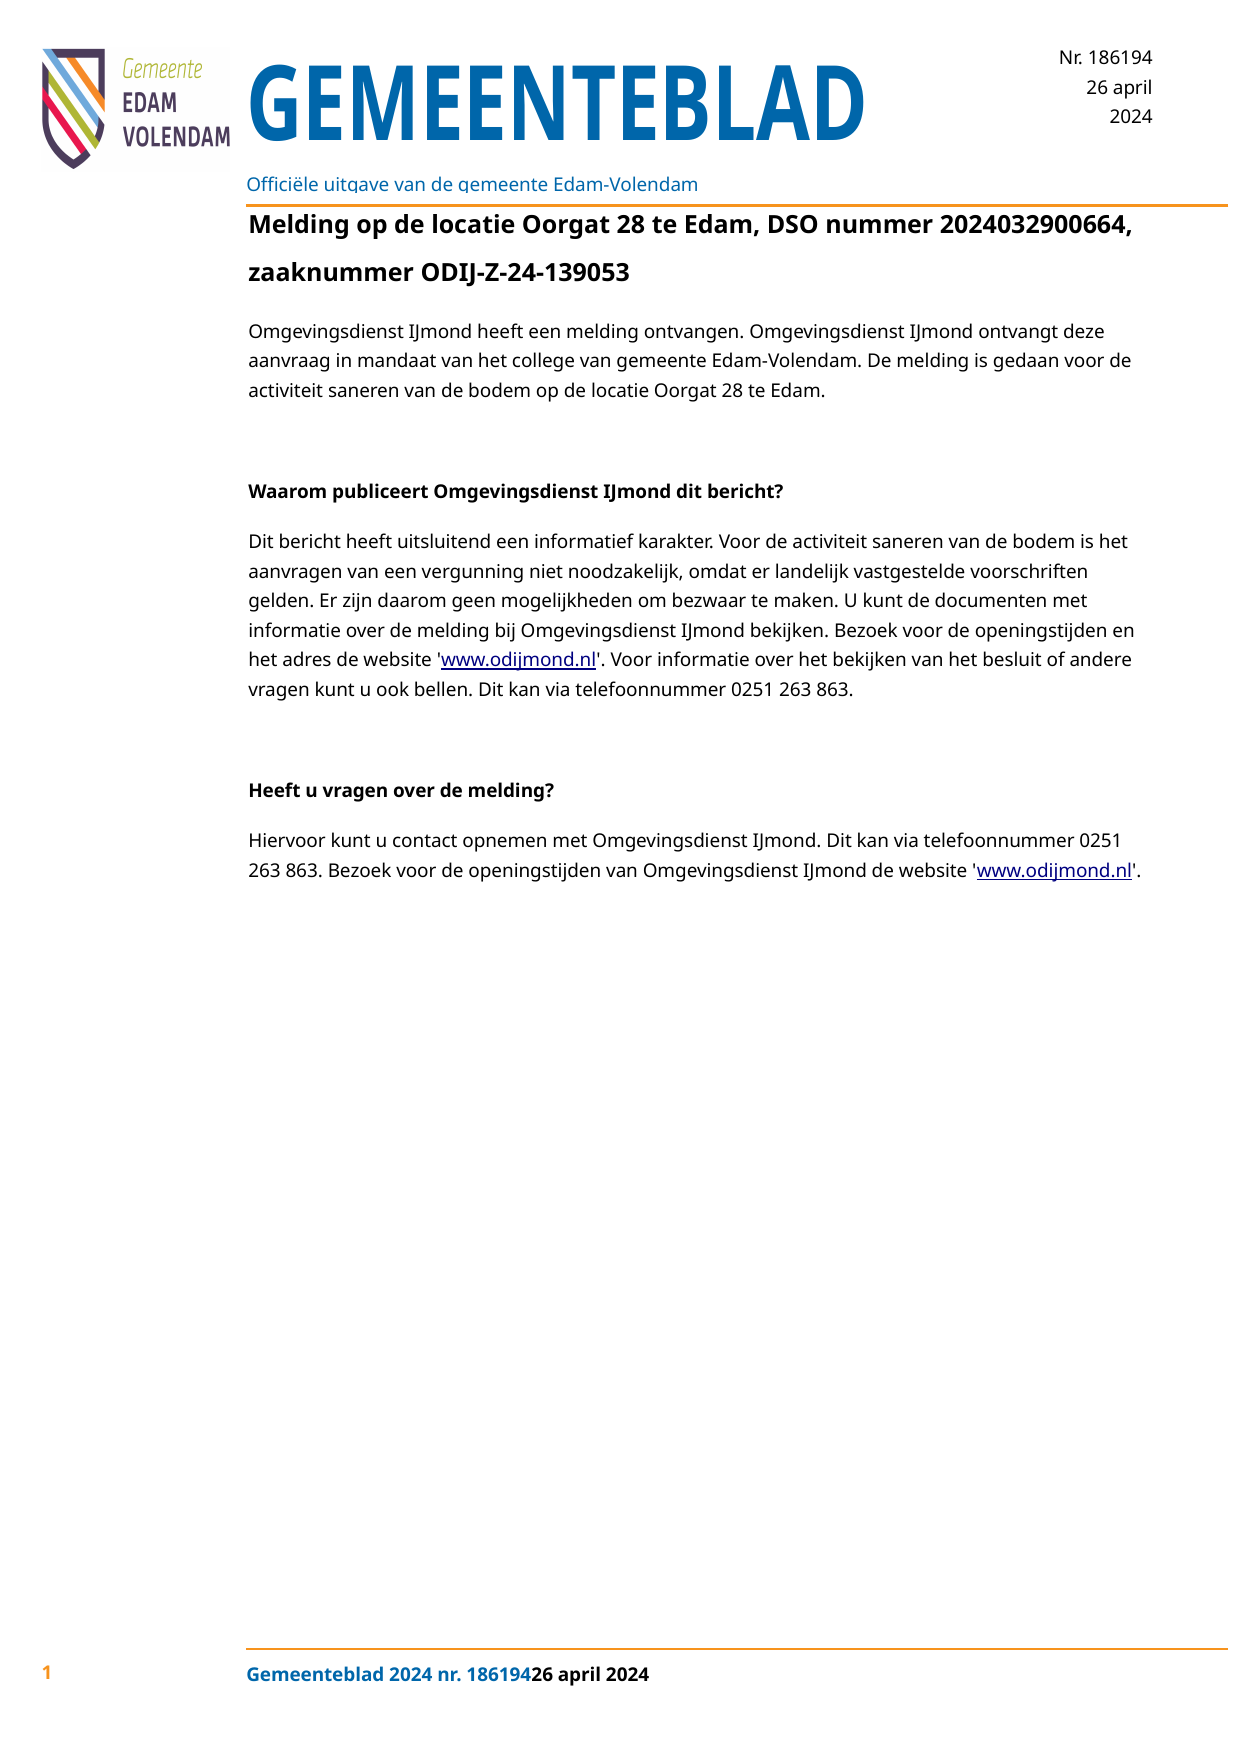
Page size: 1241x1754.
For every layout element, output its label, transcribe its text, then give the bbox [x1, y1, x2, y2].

text Waarom publiceert Omgevingsdienst IJmond dit bericht? [248, 478, 1152, 504]
text Melding op de locatie Oorgat 28 te Edam, DSO nummer 2024032900664, zaaknummer ODIJ-Z-24-139053 [248, 207, 1152, 288]
text Dit bericht heeft uitsluitend een informatief karakter. Voor de activiteit saneren van de bodem is het aanvragen van een vergunning niet noodzakelijk, omdat er landelijk vastgestelde voorschriften gelden. Er zijn daarom geen mogelijkheden om bezwaar te maken. U kunt de documenten met informatie over de melding bij Omgevingsdienst IJmond bekijken. Bezoek voor de openingstijden en het adres de website 'www.odijmond.nl'. Voor informatie over het bekijken van het besluit of andere vragen kunt u ook bellen. Dit kan via telefoonnummer 0251 263 863. [248, 528, 1152, 702]
text Hiervoor kunt u contact opnemen met Omgevingsdienst IJmond. Dit kan via telefoonnummer 0251 263 863. Bezoek voor de openingstijden van Omgevingsdienst IJmond de website 'www.odijmond.nl'. [248, 827, 1152, 883]
text Omgevingsdienst IJmond heeft een melding ontvangen. Omgevingsdienst IJmond ontvangt deze aanvraag in mandaat van het college van gemeente Edam-Volendam. De melding is gedaan voor de activiteit saneren van de bodem op de locatie Oorgat 28 te Edam. [248, 318, 1152, 403]
text Heeft u vragen over de melding? [248, 777, 1152, 803]
picture [41, 47, 231, 172]
